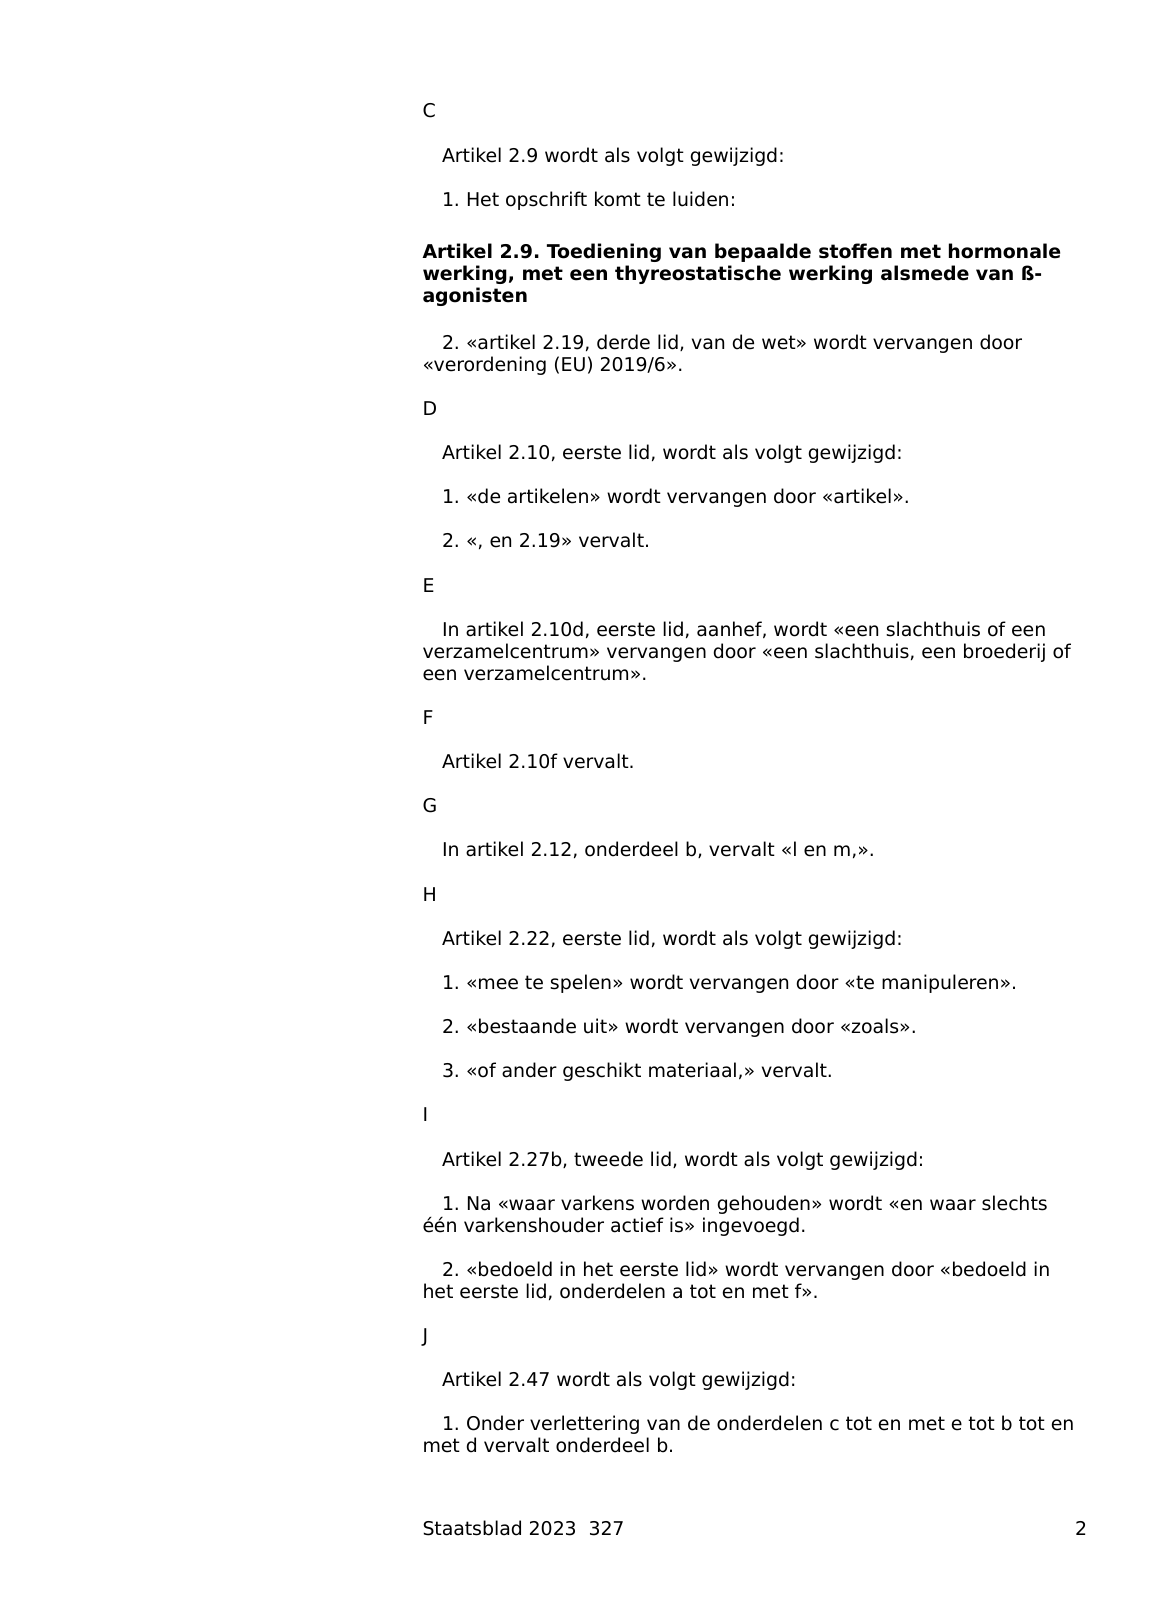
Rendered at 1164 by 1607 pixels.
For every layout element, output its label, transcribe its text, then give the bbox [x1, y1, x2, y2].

text 1. «de artikelen» wordt vervangen door «artikel». [422, 486, 1087, 508]
text H [422, 883, 1087, 905]
text 1. Onder verlettering van de onderdelen c tot en met e tot b tot en met d vervalt onderdeel b. [422, 1413, 1087, 1457]
text 3. «of ander geschikt materiaal,» vervalt. [422, 1060, 1087, 1082]
text Artikel 2.22, eerste lid, wordt als volgt gewijzigd: [422, 928, 1087, 949]
text Artikel 2.9 wordt als volgt gewijzigd: [422, 144, 1087, 167]
text 1. Het opschrift komt te luiden: [422, 189, 1087, 211]
text 1. «mee te spelen» wordt vervangen door «te manipuleren». [422, 972, 1087, 994]
text Artikel 2.10, eerste lid, wordt als volgt gewijzigd: [422, 442, 1087, 464]
text 1. Na «waar varkens worden gehouden» wordt «en waar slechts één varkenshouder actief is» ingevoegd. [422, 1193, 1087, 1237]
text D [422, 398, 1087, 420]
text 2. «bedoeld in het eerste lid» wordt vervangen door «bedoeld in het eerste lid, onderdelen a tot en met f». [422, 1259, 1087, 1303]
text E [422, 574, 1087, 596]
text 2. «, en 2.19» vervalt. [422, 530, 1087, 552]
text C [422, 100, 1087, 122]
subtitle Artikel 2.9. Toediening van bepaalde stoffen met hormonale werking, met een thyreostatische werking alsmede van ß-agonisten [422, 241, 1087, 307]
text G [422, 795, 1087, 817]
text Artikel 2.27b, tweede lid, wordt als volgt gewijzigd: [422, 1148, 1087, 1170]
text 2. «artikel 2.19, derde lid, van de wet» wordt vervangen door «verordening (EU) 2019/6». [422, 332, 1087, 376]
text In artikel 2.10d, eerste lid, aanhef, wordt «een slachthuis of een verzamelcentrum» vervangen door «een slachthuis, een broederij of een verzamelcentrum». [422, 619, 1087, 684]
text Artikel 2.47 wordt als volgt gewijzigd: [422, 1369, 1087, 1391]
text I [422, 1104, 1087, 1126]
text Artikel 2.10f vervalt. [422, 751, 1087, 773]
text J [422, 1325, 1087, 1347]
text In artikel 2.12, onderdeel b, vervalt «l en m,». [422, 839, 1087, 861]
text F [422, 707, 1087, 729]
text 2. «bestaande uit» wordt vervangen door «zoals». [422, 1016, 1087, 1038]
